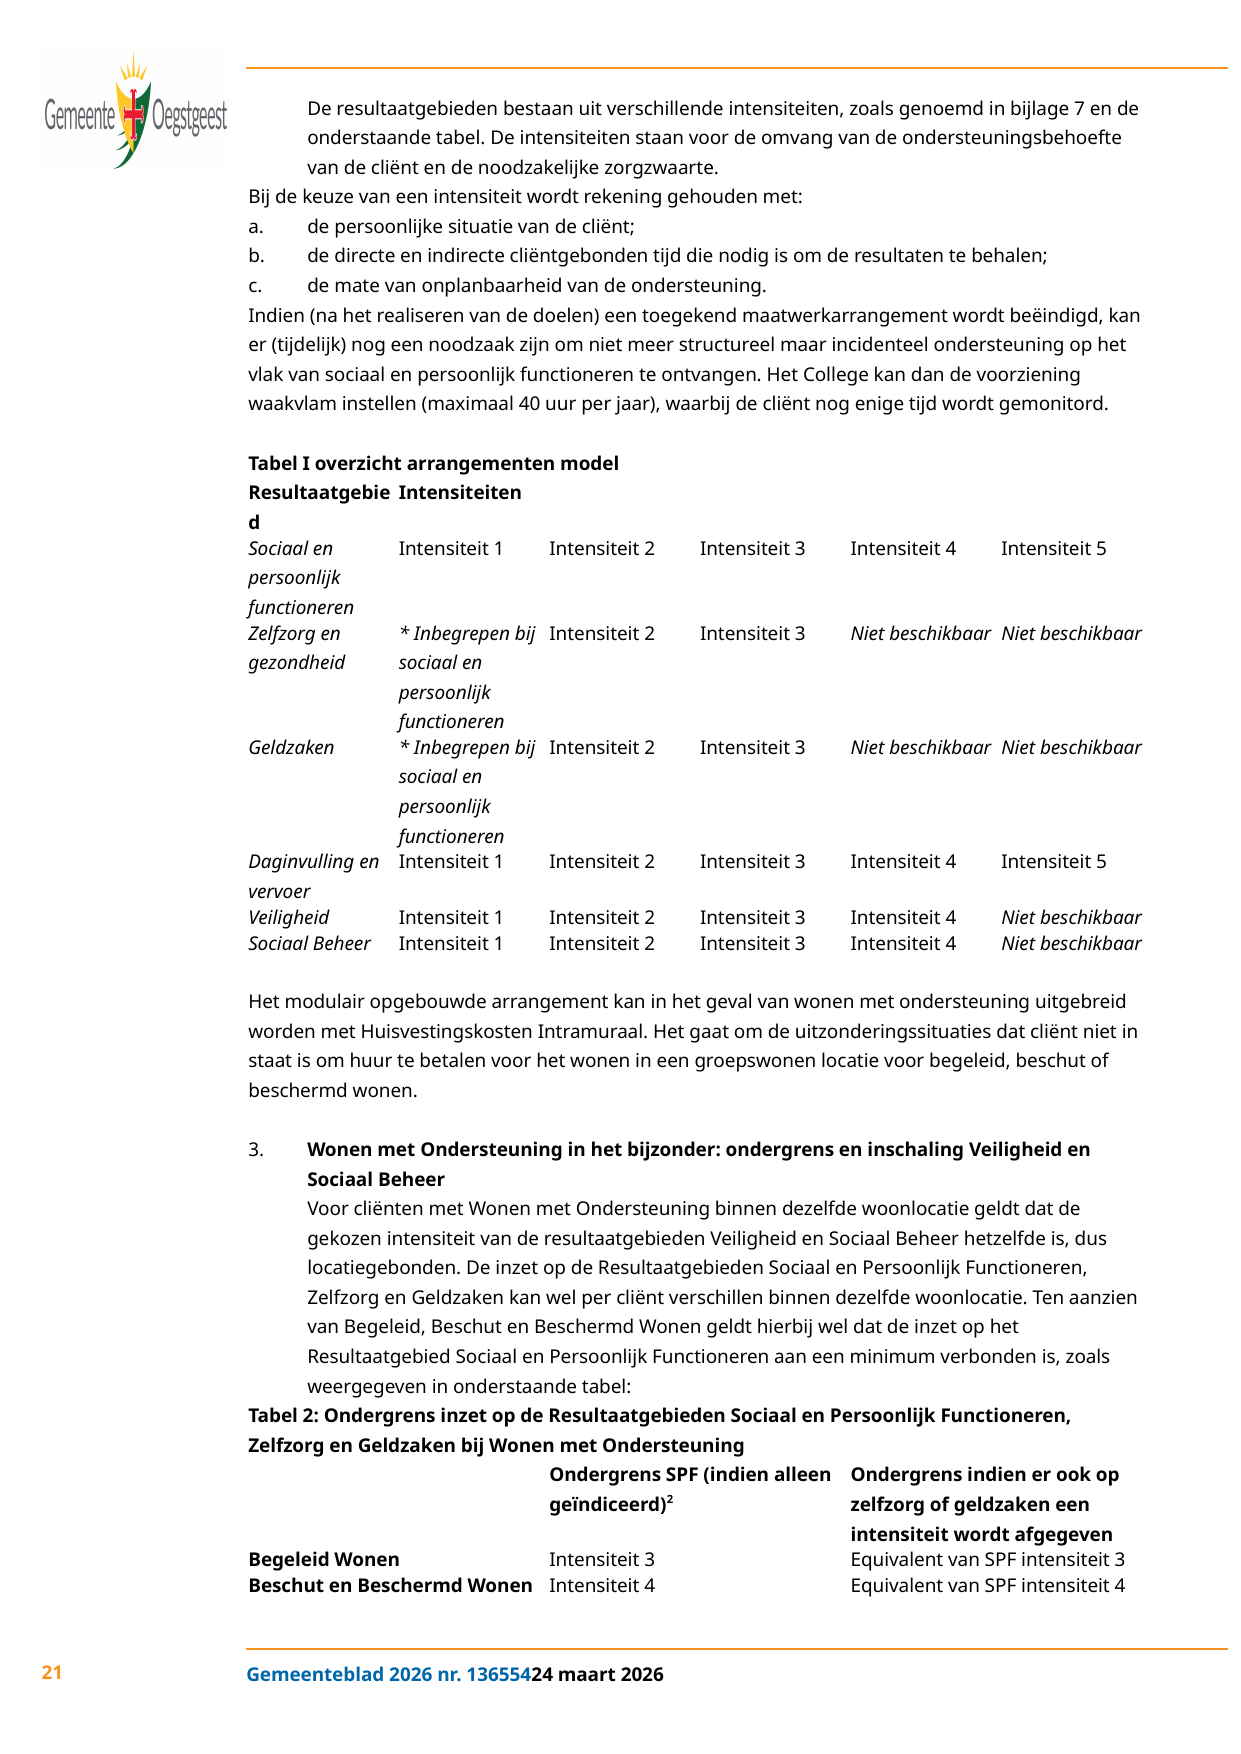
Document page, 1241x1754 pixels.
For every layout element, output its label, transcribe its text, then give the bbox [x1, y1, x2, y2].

list de mate van onplanbaarheid van de ondersteuning. [248, 272, 1152, 298]
text Bij de keuze van een intensiteit wordt rekening gehouden met: [248, 183, 1152, 209]
table_cell Equivalent van SPF intensiteit 3 [850, 1547, 1152, 1572]
table_cell Niet beschikbaar [850, 620, 1001, 734]
table_cell Sociaal Beheer [248, 930, 398, 955]
table_cell Intensiteit 4 [850, 849, 1001, 904]
table_cell Intensiteit 2 [549, 904, 700, 930]
table_cell Intensiteit 4 [549, 1572, 850, 1598]
table_cell Intensiteit 2 [549, 734, 700, 849]
table_cell Begeleid Wonen [248, 1547, 549, 1572]
text Het modulair opgebouwde arrangement kan in het geval van wonen met ondersteuning uitgebreid worden met Huisvestingskosten Intramuraal. Het gaat om de uitzonderingssituaties dat cliënt niet in staat is om huur te betalen voor het wonen in een groepswonen locatie voor begeleid, beschut of beschermd wonen. [248, 988, 1152, 1103]
list Voor cliënten met Wonen met Ondersteuning binnen dezelfde woonlocatie geldt dat de gekozen intensiteit van de resultaatgebieden Veiligheid en Sociaal Beheer hetzelfde is, dus locatiegebonden. De inzet op de Resultaatgebieden Sociaal en Persoonlijk Functioneren, Zelfzorg en Geldzaken kan wel per cliënt verschillen binnen dezelfde woonlocatie. Ten aanzien van Begeleid, Beschut en Beschermd Wonen geldt hierbij wel dat de inzet op het Resultaatgebied Sociaal en Persoonlijk Functioneren aan een minimum verbonden is, zoals weergegeven in onderstaande tabel: [248, 1195, 1152, 1398]
table_cell Beschut en Beschermd Wonen [248, 1572, 549, 1598]
table_cell Niet beschikbaar [850, 734, 1001, 849]
table_cell Intensiteit 2 [549, 849, 700, 904]
table_cell Intensiteit 1 [399, 849, 549, 904]
text Tabel I overzicht arrangementen model [248, 450, 1152, 476]
table_cell Intensiteit 4 [850, 930, 1001, 955]
table_cell Sociaal en persoonlijk functioneren [248, 535, 398, 620]
list de directe en indirecte cliëntgebonden tijd die nodig is om de resultaten te behalen; [248, 243, 1152, 268]
table_cell Intensiteit 5 [1001, 535, 1152, 620]
table_cell Niet beschikbaar [1001, 620, 1152, 734]
table_cell Intensiteit 2 [549, 930, 700, 955]
table_cell Intensiteit 3 [700, 620, 850, 734]
table_cell Daginvulling en vervoer [248, 849, 398, 904]
table_cell Intensiteit 1 [399, 930, 549, 955]
table_cell Niet beschikbaar [1001, 734, 1152, 849]
table_header [248, 1462, 549, 1547]
table_header Intensiteiten [399, 480, 1152, 535]
table_cell Niet beschikbaar [1001, 904, 1152, 930]
table_cell * Inbegrepen bij sociaal en persoonlijk functioneren [399, 734, 549, 849]
list de persoonlijke situatie van de cliënt; [248, 213, 1152, 239]
list De resultaatgebieden bestaan uit verschillende intensiteiten, zoals genoemd in bijlage 7 en de onderstaande tabel. De intensiteiten staan voor de omvang van de ondersteuningsbehoefte van de cliënt en de noodzakelijke zorgzwaarte. [248, 95, 1152, 180]
table_cell Equivalent van SPF intensiteit 4 [850, 1572, 1152, 1598]
table_cell Zelfzorg en gezondheid [248, 620, 398, 734]
table_cell Intensiteit 3 [700, 535, 850, 620]
table_cell Intensiteit 1 [399, 535, 549, 620]
table_cell Intensiteit 3 [700, 930, 850, 955]
table_cell Intensiteit 1 [399, 904, 549, 930]
table_cell Intensiteit 3 [700, 734, 850, 849]
table_cell Intensiteit 2 [549, 535, 700, 620]
table_cell Geldzaken [248, 734, 398, 849]
table_cell Intensiteit 4 [850, 904, 1001, 930]
table_cell Intensiteit 3 [549, 1547, 850, 1572]
text Tabel 2: Ondergrens inzet op de Resultaatgebieden Sociaal en Persoonlijk Functioneren, Zelfzorg en Geldzaken bij Wonen met Ondersteuning [248, 1402, 1152, 1458]
text Indien (na het realiseren van de doelen) een toegekend maatwerkarrangement wordt beëindigd, kan er (tijdelijk) nog een noodzaak zijn om niet meer structureel maar incidenteel ondersteuning op het vlak van sociaal en persoonlijk functioneren te ontvangen. Het College kan dan de voorziening waakvlam instellen (maximaal 40 uur per jaar), waarbij de cliënt nog enige tijd wordt gemonitord. [248, 302, 1152, 416]
table_cell * Inbegrepen bij sociaal en persoonlijk functioneren [399, 620, 549, 734]
table_header Ondergrens indien er ook op zelfzorg of geldzaken een intensiteit wordt afgegeven [850, 1462, 1152, 1547]
picture [41, 47, 231, 172]
list Wonen met Ondersteuning in het bijzonder: ondergrens en inschaling Veiligheid en Sociaal Beheer [248, 1136, 1152, 1191]
table_cell Intensiteit 4 [850, 535, 1001, 620]
table_cell Niet beschikbaar [1001, 930, 1152, 955]
table_header Resultaatgebied [248, 480, 398, 535]
table_cell Veiligheid [248, 904, 398, 930]
table_cell Intensiteit 2 [549, 620, 700, 734]
table_header Ondergrens SPF (indien alleen geïndiceerd)2 [549, 1462, 850, 1547]
table_cell Intensiteit 5 [1001, 849, 1152, 904]
table_cell Intensiteit 3 [700, 904, 850, 930]
table_cell Intensiteit 3 [700, 849, 850, 904]
